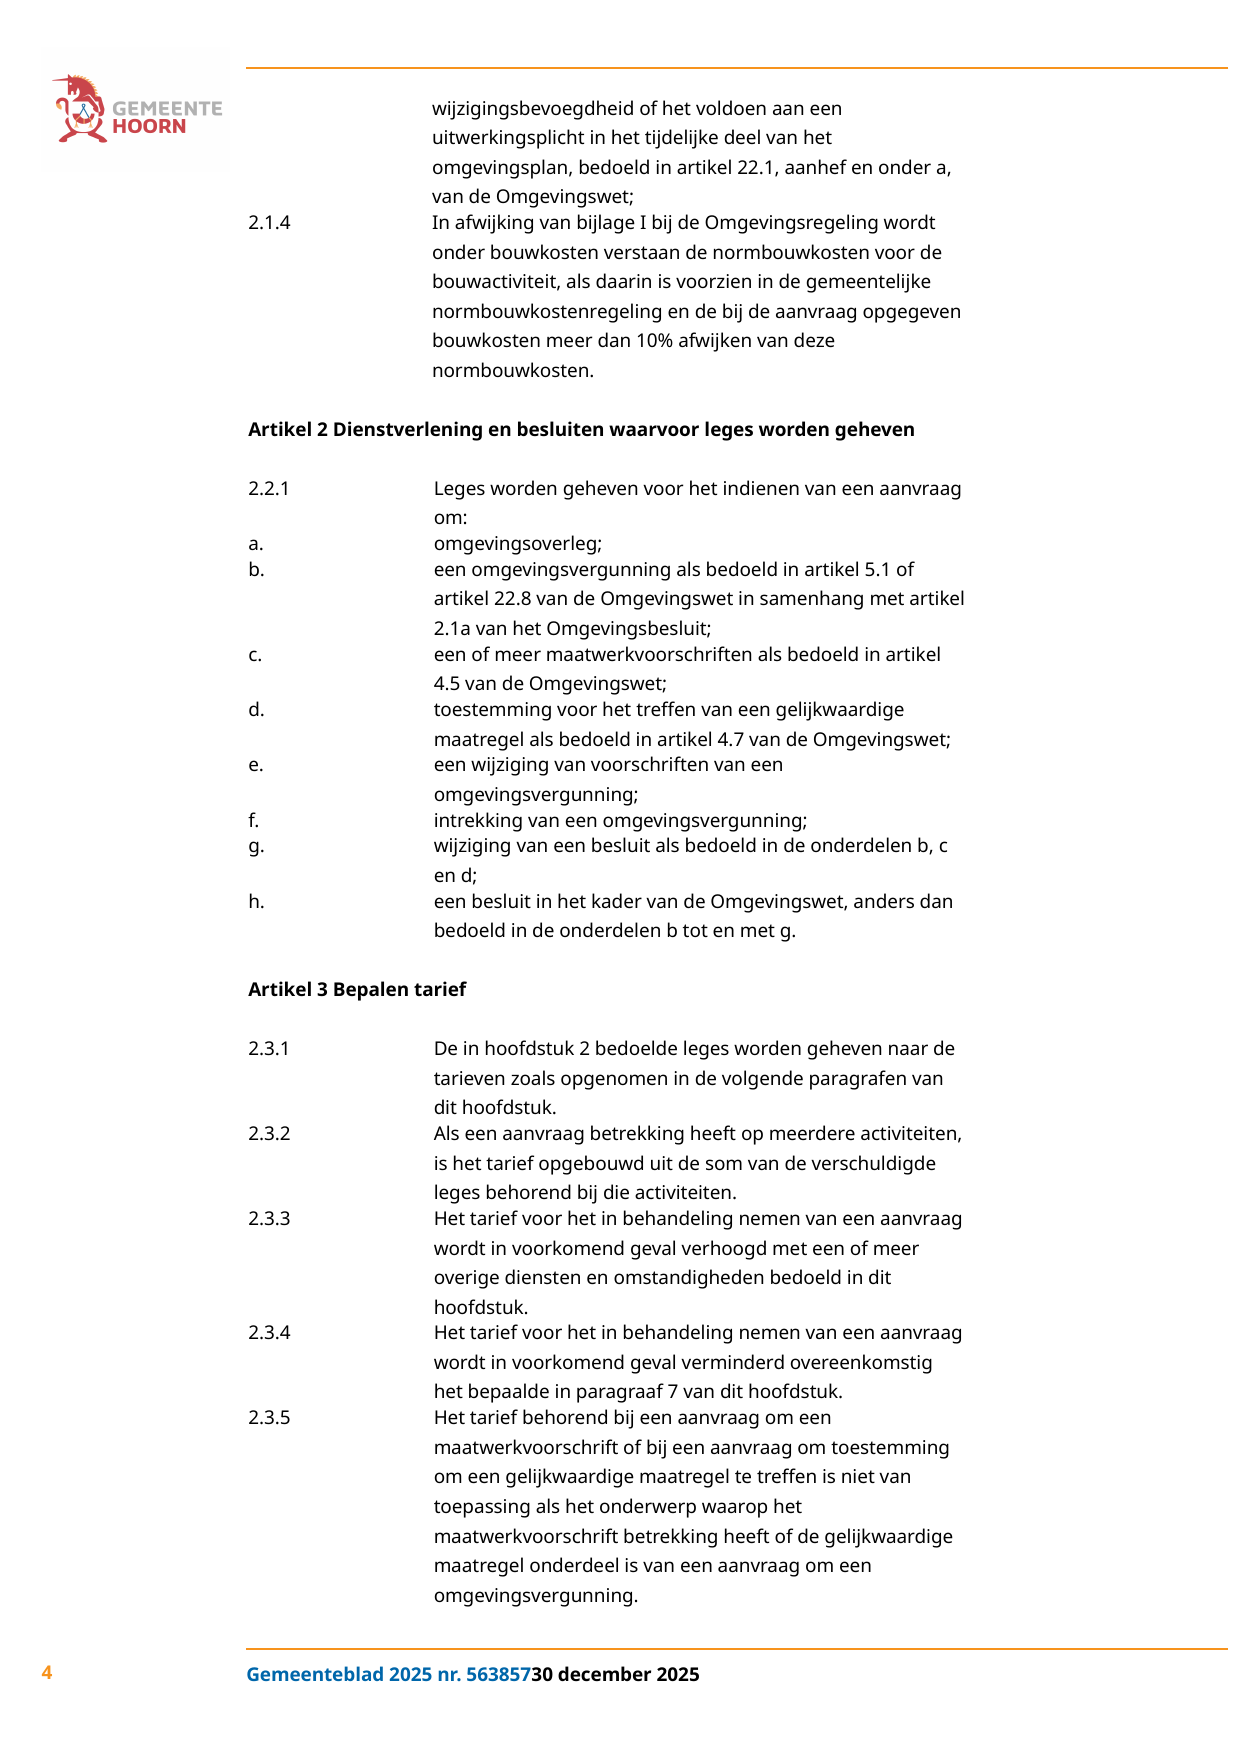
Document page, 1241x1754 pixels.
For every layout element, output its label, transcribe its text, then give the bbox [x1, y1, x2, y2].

table_cell een of meer maatwerkvoorschriften als bedoeld in artikel 4.5 van de Omgevingswet; [434, 641, 966, 696]
table_cell 2.3.4 [248, 1320, 433, 1404]
table_header [966, 1035, 1152, 1120]
picture [41, 47, 231, 172]
table_cell een omgevingsvergunning als bedoeld in artikel 5.1 of artikel 22.8 van de Omgevingswet in samenhang met artikel 2.1a van het Omgevingsbesluit; [434, 556, 966, 641]
table_cell d. [248, 696, 433, 752]
table_cell [966, 1205, 1152, 1319]
table_cell wijzigingsbevoegdheid of het voldoen aan een uitwerkingsplicht in het tijdelijke deel van het omgevingsplan, bedoeld in artikel 22.1, aanhef en onder a, van de Omgevingswet; [432, 95, 968, 209]
table_cell [966, 888, 1152, 943]
table_cell 2.3.3 [248, 1205, 433, 1319]
table_header 2.2.1 [248, 475, 433, 530]
text Artikel 3 Bepalen tarief [248, 976, 1152, 1002]
table_cell toestemming voor het treffen van een gelijkwaardige maatregel als bedoeld in artikel 4.7 van de Omgevingswet; [434, 696, 966, 752]
table_cell [966, 1405, 1152, 1608]
table_cell a. [248, 530, 433, 556]
table_cell [966, 530, 1152, 556]
table_cell [966, 696, 1152, 752]
table_cell [966, 641, 1152, 696]
table_cell 2.1.4 [248, 209, 432, 383]
table_cell Het tarief voor het in behandeling nemen van een aanvraag wordt in voorkomend geval verminderd overeenkomstig het bepaalde in paragraaf 7 van dit hoofdstuk. [434, 1320, 966, 1404]
table_cell [966, 752, 1152, 807]
table_cell [966, 1120, 1152, 1205]
table_cell een wijziging van voorschriften van een omgevingsvergunning; [434, 752, 966, 807]
table_cell [968, 95, 1152, 209]
table_cell [966, 556, 1152, 641]
table_cell h. [248, 888, 433, 943]
text Artikel 2 Dienstverlening en besluiten waarvoor leges worden geheven [248, 416, 1152, 441]
table_cell Het tarief voor het in behandeling nemen van een aanvraag wordt in voorkomend geval verhoogd met een of meer overige diensten en omstandigheden bedoeld in dit hoofdstuk. [434, 1205, 966, 1319]
table_cell [966, 807, 1152, 833]
table_cell Als een aanvraag betrekking heeft op meerdere activiteiten, is het tarief opgebouwd uit de som van de verschuldigde leges behorend bij die activiteiten. [434, 1120, 966, 1205]
table_cell een besluit in het kader van de Omgevingswet, anders dan bedoeld in de onderdelen b tot en met g. [434, 888, 966, 943]
table_cell [966, 1320, 1152, 1404]
table_cell b. [248, 556, 433, 641]
table_cell [966, 833, 1152, 888]
table_cell wijziging van een besluit als bedoeld in de onderdelen b, c en d; [434, 833, 966, 888]
table_cell [248, 95, 432, 209]
table_cell [968, 209, 1152, 383]
table_header [966, 475, 1152, 530]
table_cell c. [248, 641, 433, 696]
table_cell omgevingsoverleg; [434, 530, 966, 556]
table_header Leges worden geheven voor het indienen van een aanvraag om: [434, 475, 966, 530]
table_cell g. [248, 833, 433, 888]
table_cell 2.3.2 [248, 1120, 433, 1205]
table_cell Het tarief behorend bij een aanvraag om een maatwerkvoorschrift of bij een aanvraag om toestemming om een gelijkwaardige maatregel te treffen is niet van toepassing als het onderwerp waarop het maatwerkvoorschrift betrekking heeft of de gelijkwaardige maatregel onderdeel is van een aanvraag om een omgevingsvergunning. [434, 1405, 966, 1608]
table_cell In afwijking van bijlage I bij de Omgevingsregeling wordt onder bouwkosten verstaan de normbouwkosten voor de bouwactiviteit, als daarin is voorzien in de gemeentelijke normbouwkostenregeling en de bij de aanvraag opgegeven bouwkosten meer dan 10% afwijken van deze normbouwkosten. [432, 209, 968, 383]
table_cell intrekking van een omgevingsvergunning; [434, 807, 966, 833]
table_cell f. [248, 807, 433, 833]
table_cell 2.3.5 [248, 1405, 433, 1608]
table_header De in hoofdstuk 2 bedoelde leges worden geheven naar de tarieven zoals opgenomen in de volgende paragrafen van dit hoofdstuk. [434, 1035, 966, 1120]
table_cell e. [248, 752, 433, 807]
table_header 2.3.1 [248, 1035, 433, 1120]
